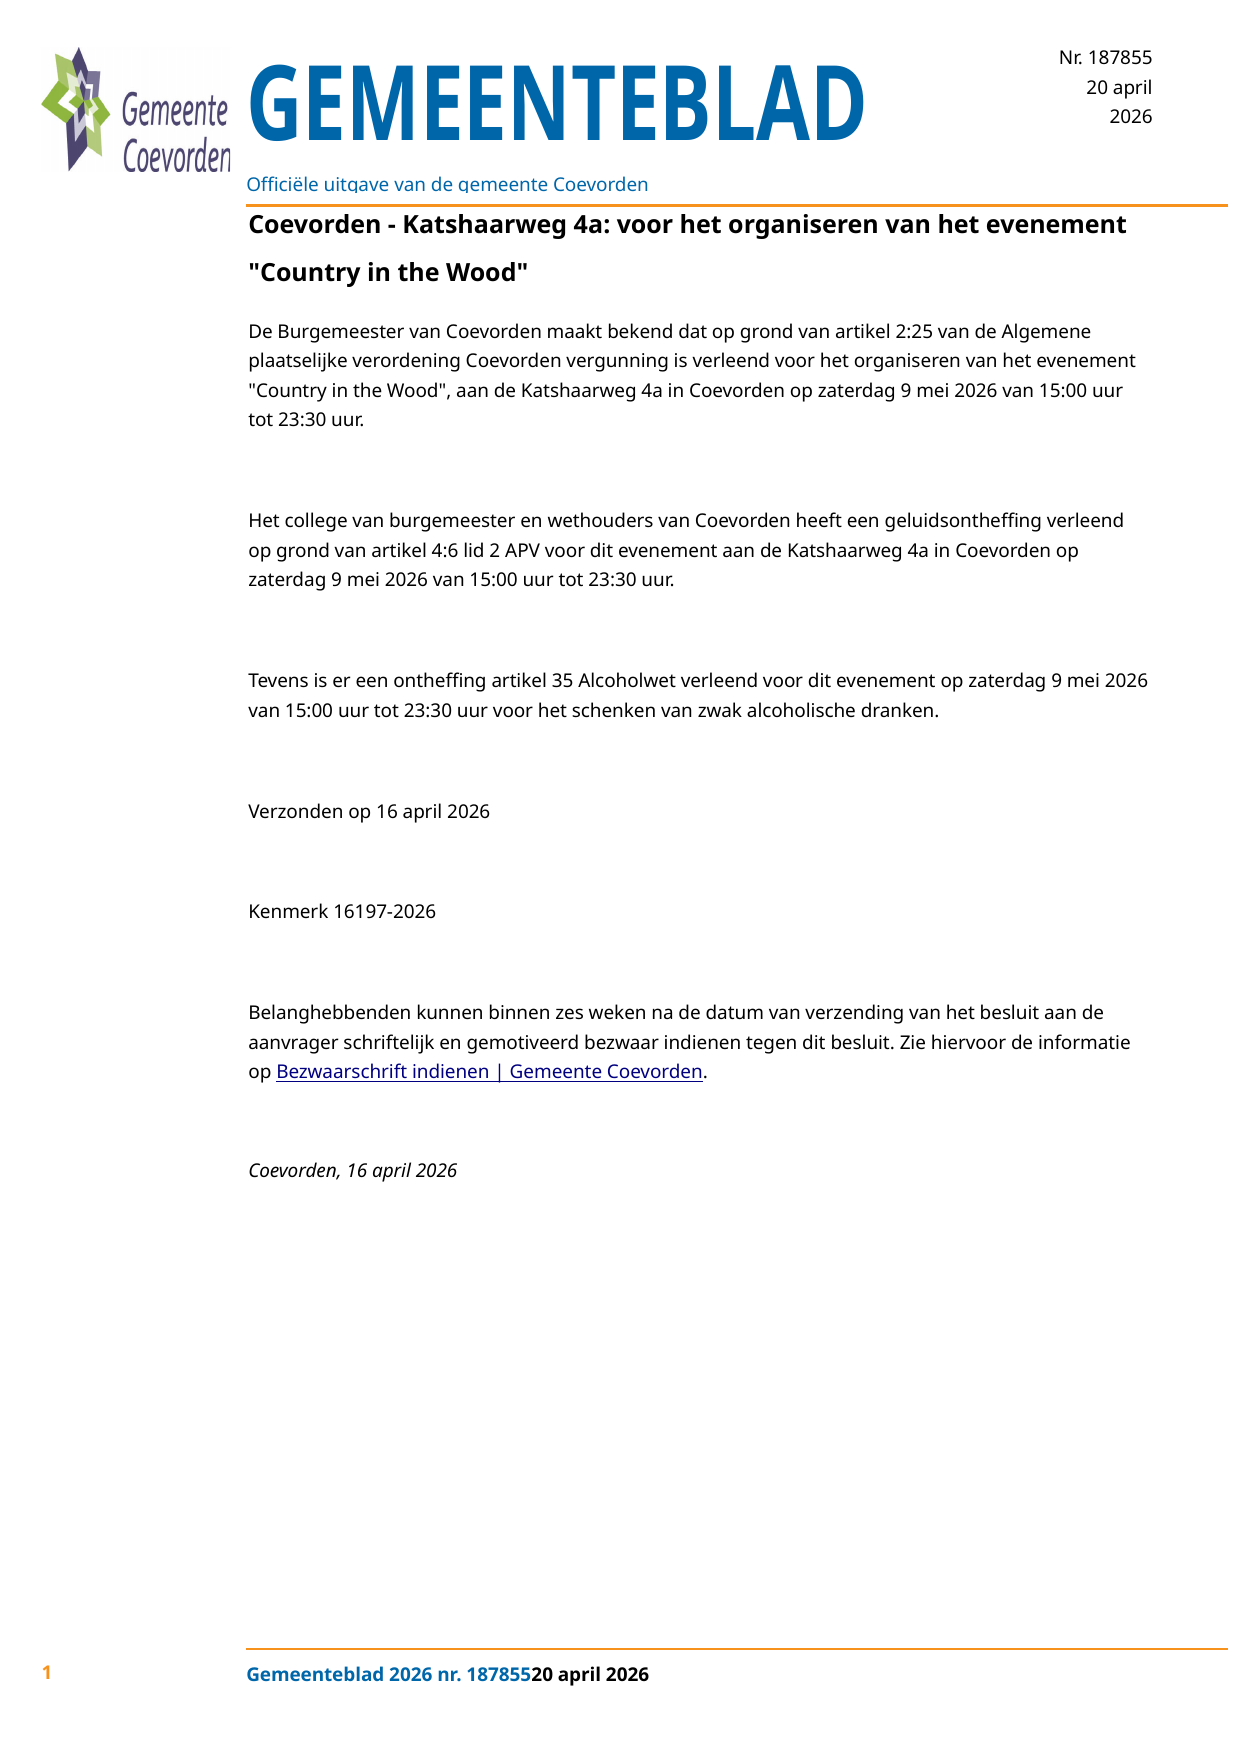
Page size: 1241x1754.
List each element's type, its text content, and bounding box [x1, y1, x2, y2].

text Kenmerk 16197-2026 [248, 899, 1152, 924]
text Coevorden - Katshaarweg 4a: voor het organiseren van het evenement "Country in the Wood" [248, 207, 1152, 288]
text Tevens is er een ontheffing artikel 35 Alcoholwet verleend voor dit evenement op zaterdag 9 mei 2026 van 15:00 uur tot 23:30 uur voor het schenken van zwak alcoholische dranken. [248, 667, 1152, 723]
text Het college van burgemeester en wethouders van Coevorden heeft een geluidsontheffing verleend op grond van artikel 4:6 lid 2 APV voor dit evenement aan de Katshaarweg 4a in Coevorden op zaterdag 9 mei 2026 van 15:00 uur tot 23:30 uur. [248, 507, 1152, 592]
text De Burgemeester van Coevorden maakt bekend dat op grond van artikel 2:25 van de Algemene plaatselijke verordening Coevorden vergunning is verleend voor het organiseren van het evenement "Country in the Wood", aan de Katshaarweg 4a in Coevorden op zaterdag 9 mei 2026 van 15:00 uur tot 23:30 uur. [248, 318, 1152, 432]
text Belanghebbenden kunnen binnen zes weken na de datum van verzending van het besluit aan de aanvrager schriftelijk en gemotiveerd bezwaar indienen tegen dit besluit. Zie hiervoor de informatie op Bezwaarschrift indienen | Gemeente Coevorden. [248, 999, 1152, 1084]
text Verzonden op 16 april 2026 [248, 798, 1152, 824]
text Coevorden, 16 april 2026 [248, 1157, 1152, 1183]
picture [41, 47, 231, 172]
